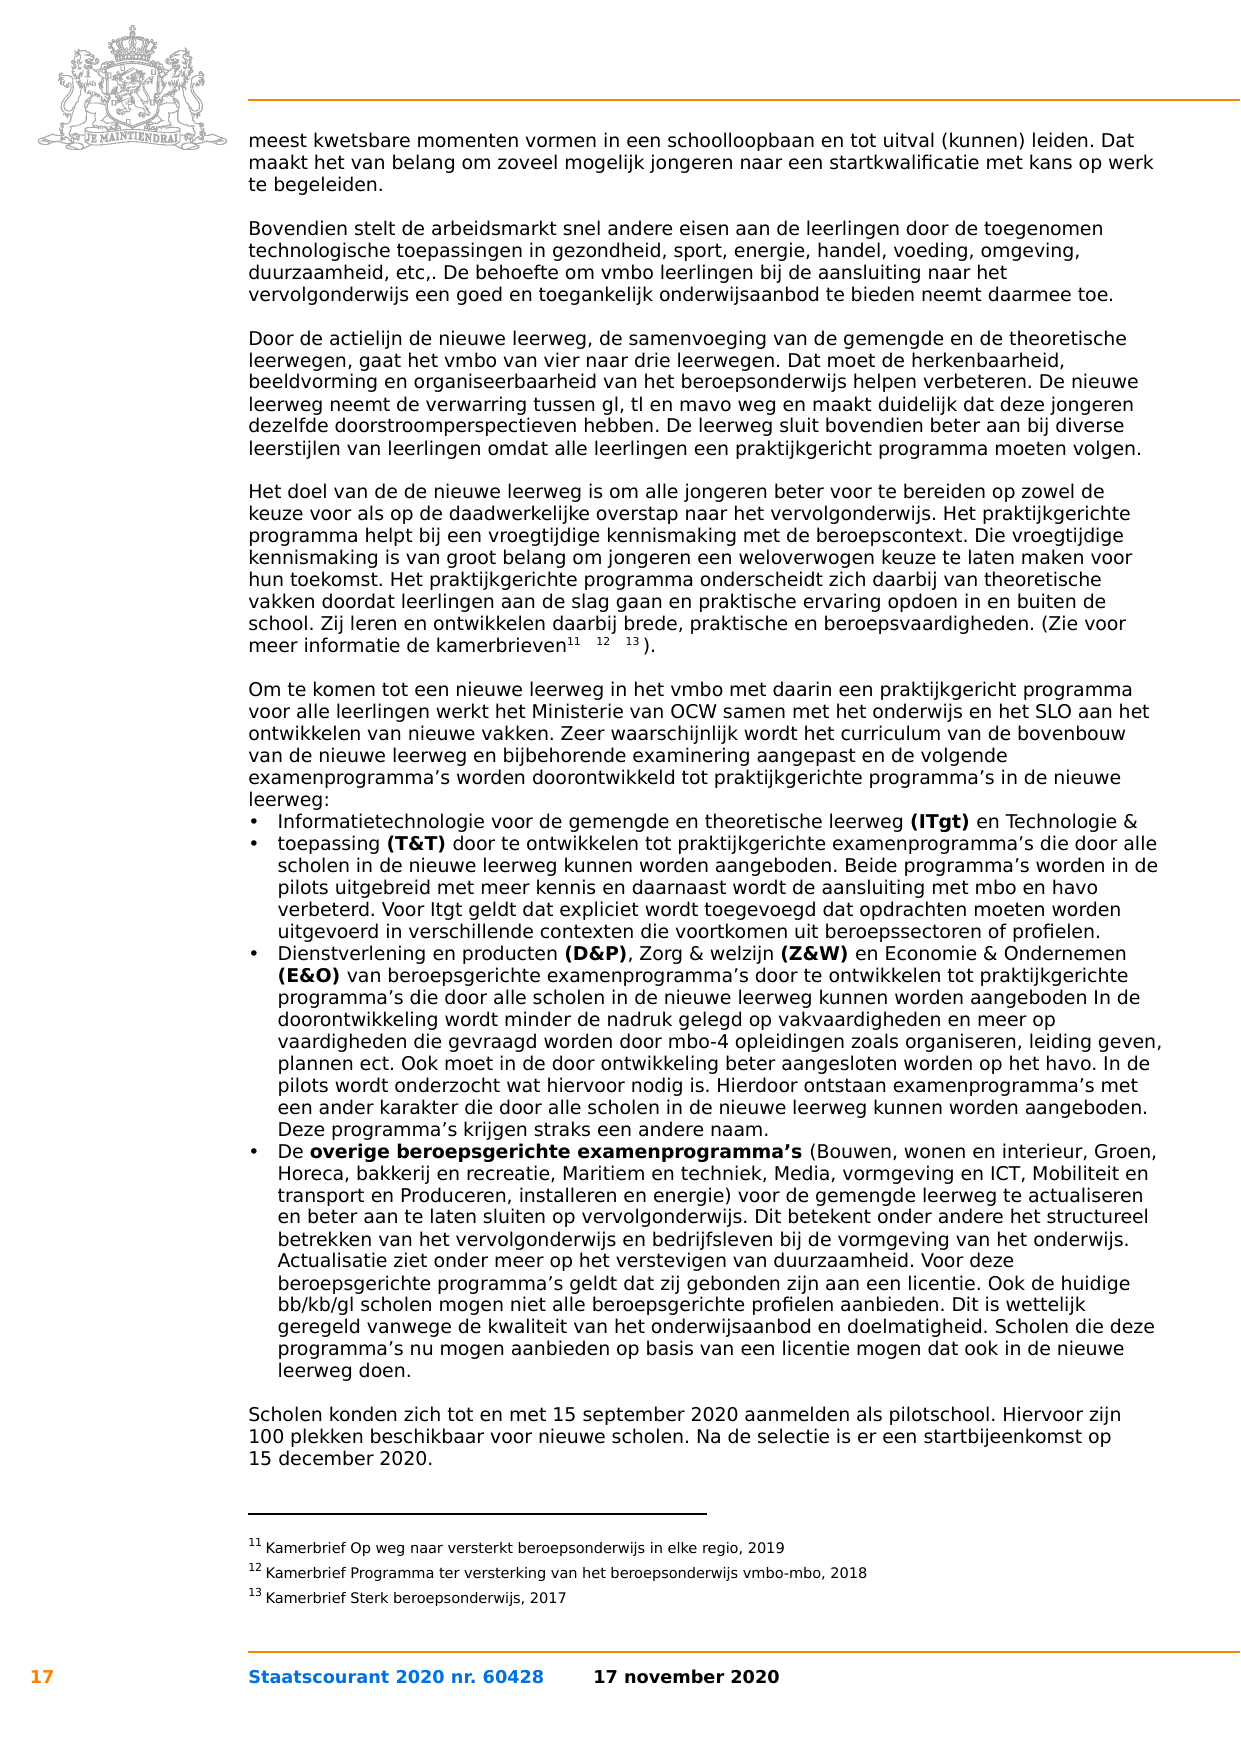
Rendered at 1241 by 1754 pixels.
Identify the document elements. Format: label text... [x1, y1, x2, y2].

text Kamerbrief Sterk beroepsonderwijs, 2017 [248, 1586, 1163, 1608]
text • toepassing (T&T) door te ontwikkelen tot praktijkgerichte examenprogramma’s die door alle scholen in de nieuwe leerweg kunnen worden aangeboden. Beide programma’s worden in de pilots uitgebreid met meer kennis en daarnaast wordt de aansluiting met mbo en havo verbeterd. Voor Itgt geldt dat expliciet wordt toegevoegd dat opdrachten moeten worden uitgevoerd in verschillende contexten die voortkomen uit beroepssectoren of profielen. [248, 833, 1163, 943]
text Door de actielijn de nieuwe leerweg, de samenvoeging van de gemengde en de theoretische leerwegen, gaat het vmbo van vier naar drie leerwegen. Dat moet de herkenbaarheid, beeldvorming en organiseerbaarheid van het beroepsonderwijs helpen verbeteren. De nieuwe leerweg neemt de verwarring tussen gl, tl en mavo weg en maakt duidelijk dat deze jongeren dezelfde doorstroomperspectieven hebben. De leerweg sluit bovendien beter aan bij diverse leerstijlen van leerlingen omdat alle leerlingen een praktijkgericht programma moeten volgen. [248, 327, 1163, 459]
text Het doel van de de nieuwe leerweg is om alle jongeren beter voor te bereiden op zowel de keuze voor als op de daadwerkelijke overstap naar het vervolgonderwijs. Het praktijkgerichte programma helpt bij een vroegtijdige kennismaking met de beroepscontext. Die vroegtijdige kennismaking is van groot belang om jongeren een weloverwogen keuze te laten maken voor hun toekomst. Het praktijkgerichte programma onderscheidt zich daarbij van theoretische vakken doordat leerlingen aan de slag gaan en praktische ervaring opdoen in en buiten de school. Zij leren en ontwikkelen daarbij brede, praktische en beroepsvaardigheden. (Zie voor meer informatie de kamerbrieven ). [248, 481, 1163, 657]
text meest kwetsbare momenten vormen in een schoolloopbaan en tot uitval (kunnen) leiden. Dat maakt het van belang om zoveel mogelijk jongeren naar een startkwalificatie met kans op werk te begeleiden. [248, 130, 1163, 196]
text Kamerbrief Programma ter versterking van het beroepsonderwijs vmbo-mbo, 2018 [248, 1561, 1163, 1583]
text Kamerbrief Op weg naar versterkt beroepsonderwijs in elke regio, 2019 [248, 1536, 1163, 1558]
text Bovendien stelt de arbeidsmarkt snel andere eisen aan de leerlingen door de toegenomen technologische toepassingen in gezondheid, sport, energie, handel, voeding, omgeving, duurzaamheid, etc,. De behoefte om vmbo leerlingen bij de aansluiting naar het vervolgonderwijs een goed en toegankelijk onderwijsaanbod te bieden neemt daarmee toe. [248, 218, 1163, 306]
text Scholen konden zich tot en met 15 september 2020 aanmelden als pilotschool. Hiervoor zijn 100 plekken beschikbaar voor nieuwe scholen. Na de selectie is er een startbijeenkomst op 15 december 2020. [248, 1404, 1163, 1470]
text • Dienstverlening en producten (D&P), Zorg & welzijn (Z&W) en Economie & Ondernemen (E&O) van beroepsgerichte examenprogramma’s door te ontwikkelen tot praktijkgerichte programma’s die door alle scholen in de nieuwe leerweg kunnen worden aangeboden In de doorontwikkeling wordt minder de nadruk gelegd op vakvaardigheden en meer op vaardigheden die gevraagd worden door mbo-4 opleidingen zoals organiseren, leiding geven, plannen ect. Ook moet in de door ontwikkeling beter aangesloten worden op het havo. In de pilots wordt onderzocht wat hiervoor nodig is. Hierdoor ontstaan examenprogramma’s met een ander karakter die door alle scholen in de nieuwe leerweg kunnen worden aangeboden. Deze programma’s krijgen straks een andere naam. [248, 943, 1163, 1141]
text Om te komen tot een nieuwe leerweg in het vmbo met daarin een praktijkgericht programma voor alle leerlingen werkt het Ministerie van OCW samen met het onderwijs en het SLO aan het ontwikkelen van nieuwe vakken. Zeer waarschijnlijk wordt het curriculum van de bovenbouw van de nieuwe leerweg en bijbehorende examinering aangepast en de volgende examenprogramma’s worden doorontwikkeld tot praktijkgerichte programma’s in de nieuwe leerweg: [248, 679, 1163, 811]
picture [38, 25, 227, 150]
text • De overige beroepsgerichte examenprogramma’s (Bouwen, wonen en interieur, Groen, Horeca, bakkerij en recreatie, Maritiem en techniek, Media, vormgeving en ICT, Mobiliteit en transport en Produceren, installeren en energie) voor de gemengde leerweg te actualiseren en beter aan te laten sluiten op vervolgonderwijs. Dit betekent onder andere het structureel betrekken van het vervolgonderwijs en bedrijfsleven bij de vormgeving van het onderwijs. Actualisatie ziet onder meer op het verstevigen van duurzaamheid. Voor deze beroepsgerichte programma’s geldt dat zij gebonden zijn aan een licentie. Ook de huidige bb/kb/gl scholen mogen niet alle beroepsgerichte profielen aanbieden. Dit is wettelijk geregeld vanwege de kwaliteit van het onderwijsaanbod en doelmatigheid. Scholen die deze programma’s nu mogen aanbieden op basis van een licentie mogen dat ook in de nieuwe leerweg doen. [248, 1141, 1163, 1382]
text • Informatietechnologie voor de gemengde en theoretische leerweg (ITgt) en Technologie & [248, 811, 1163, 833]
